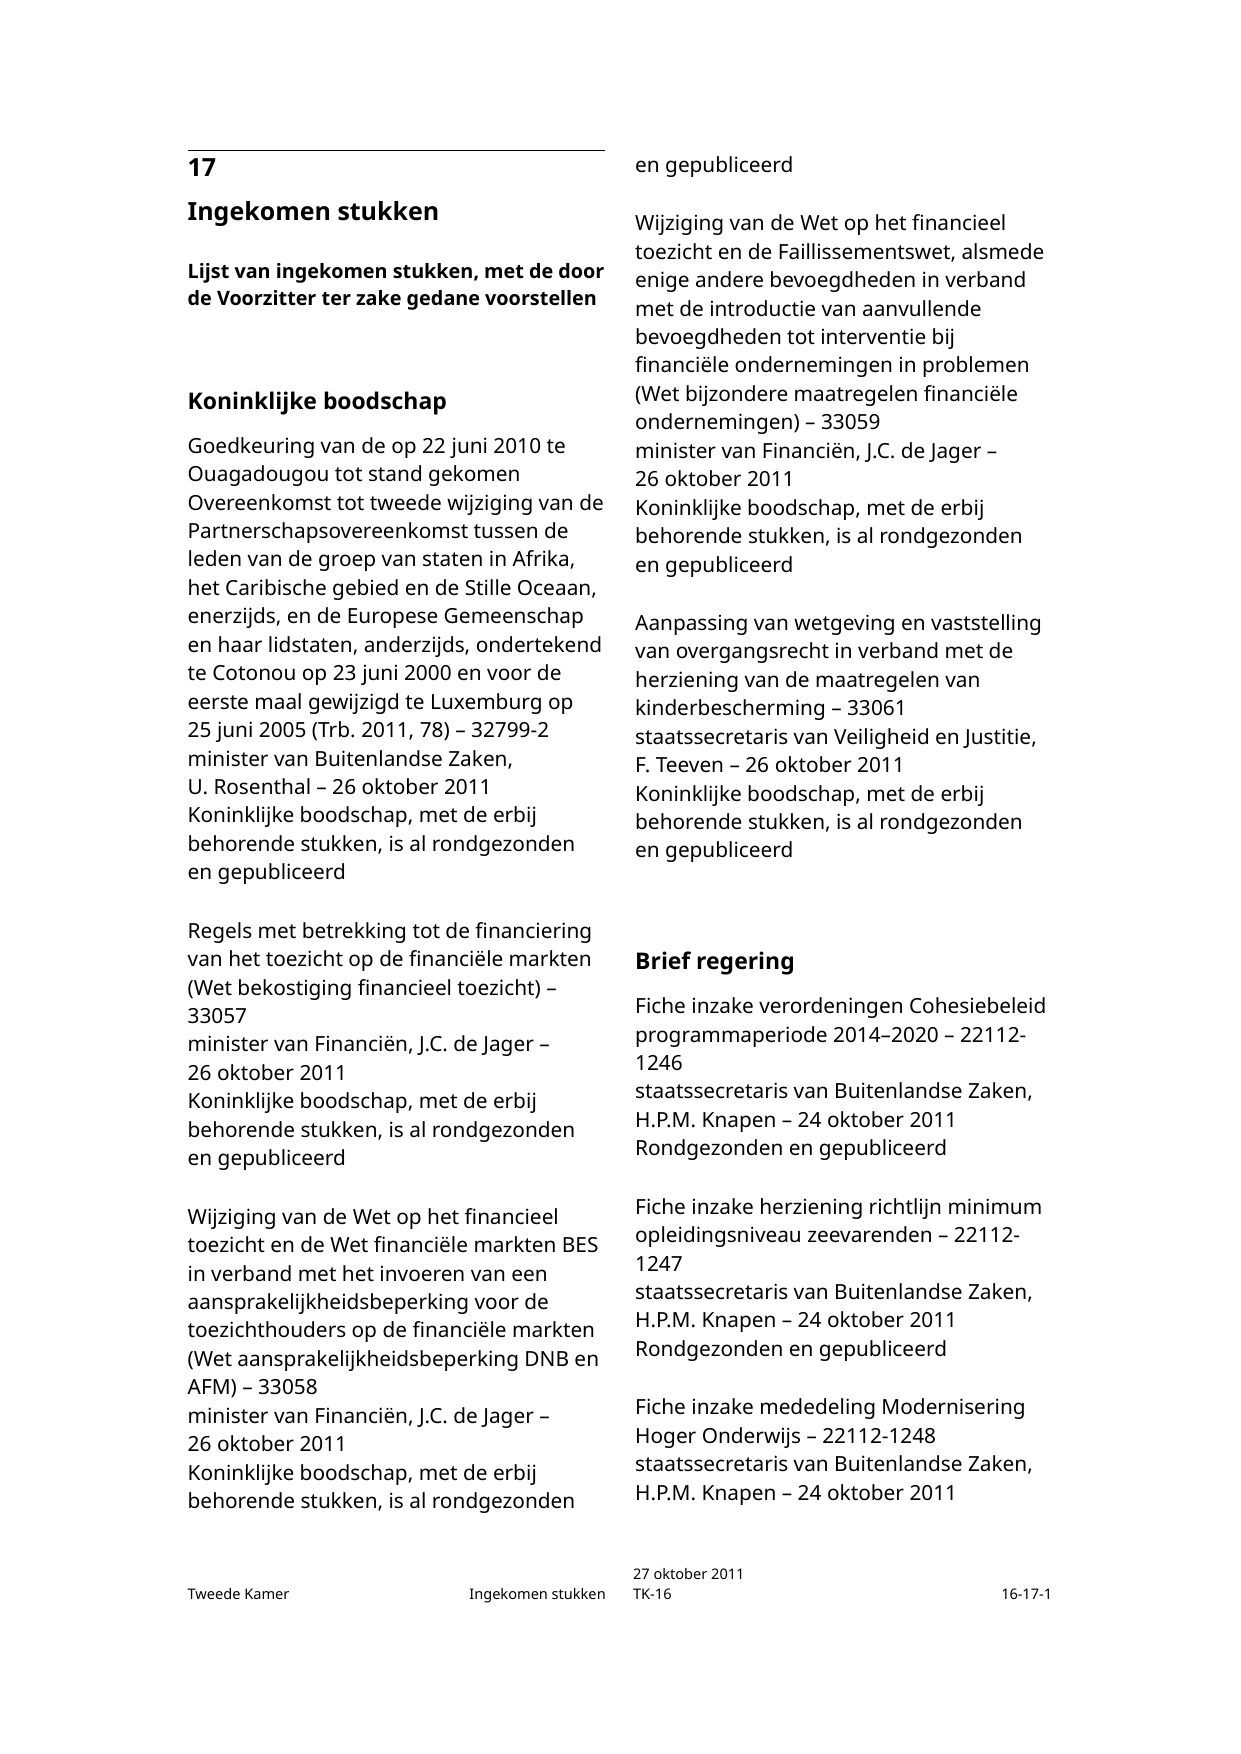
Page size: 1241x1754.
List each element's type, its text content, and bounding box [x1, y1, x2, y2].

text Aanpassing van wetgeving en vaststelling van overgangsrecht in verband met de herziening van de maatregelen van kinderbescherming – 33061 [635, 608, 1053, 722]
text Rondgezonden en gepubliceerd [635, 1133, 1053, 1162]
text minister van Buitenlandse Zaken, U. Rosenthal – 26 oktober 2011 [187, 744, 605, 801]
text staatssecretaris van Buitenlandse Zaken, H.P.M. Knapen – 24 oktober 2011 [635, 1277, 1053, 1334]
text staatssecretaris van Buitenlandse Zaken, H.P.M. Knapen – 24 oktober 2011 [635, 1077, 1053, 1133]
text Koninklijke boodschap, met de erbij behorende stukken, is al rondgezonden en gepubliceerd [635, 779, 1053, 864]
text minister van Financiën, J.C. de Jager – 26 oktober 2011 [187, 1029, 605, 1086]
text 17 [187, 151, 605, 184]
subtitle Koninklijke boodschap [187, 384, 605, 416]
text minister van Financiën, J.C. de Jager – 26 oktober 2011 [635, 436, 1053, 493]
text Fiche inzake verordeningen Cohesiebeleid programmaperiode 2014–2020 – 22112-1246 [635, 991, 1053, 1077]
text staatssecretaris van Buitenlandse Zaken, H.P.M. Knapen – 24 oktober 2011 [635, 1449, 1053, 1506]
subtitle Lijst van ingekomen stukken, met de door de Voorzitter ter zake gedane voorstellen [187, 257, 605, 311]
text Fiche inzake herziening richtlijn minimum opleidingsniveau zeevarenden – 22112-1247 [635, 1192, 1053, 1277]
text Rondgezonden en gepubliceerd [635, 1334, 1053, 1362]
text Ingekomen stukken [187, 193, 605, 227]
text Fiche inzake mededeling Modernisering Hoger Onderwijs – 22112-1248 [635, 1392, 1053, 1449]
text Regels met betrekking tot de financiering van het toezicht op de financiële markten (Wet bekostiging financieel toezicht) – 33057 [187, 916, 605, 1029]
text Wijziging van de Wet op het financieel toezicht en de Faillissementswet, alsmede enige andere bevoegdheden in verband met de introductie van aanvullende bevoegdheden tot interventie bij financiële ondernemingen in problemen (Wet bijzondere maatregelen financiële ondernemingen) – 33059 [635, 208, 1053, 436]
text  [635, 894, 1053, 922]
text Koninklijke boodschap, met de erbij behorende stukken, is al rondgezonden en gepubliceerd [635, 493, 1053, 578]
subtitle Brief regering [635, 945, 1053, 976]
text minister van Financiën, J.C. de Jager – 26 oktober 2011 [187, 1401, 605, 1458]
text Koninklijke boodschap, met de erbij behorende stukken, is al rondgezonden en gepubliceerd [187, 801, 605, 886]
text Koninklijke boodschap, met de erbij behorende stukken, is al rondgezonden en gepubliceerd [187, 1086, 605, 1172]
text en gepubliceerd [635, 150, 1053, 178]
text Koninklijke boodschap, met de erbij behorende stukken, is al rondgezonden [187, 1458, 605, 1514]
text Goedkeuring van de op 22 juni 2010 te Ouagadougou tot stand gekomen Overeenkomst tot tweede wijziging van de Partnerschapsovereenkomst tussen de leden van de groep van staten in Afrika, het Caribische gebied en de Stille Oceaan, enerzijds, en de Europese Gemeenschap en haar lidstaten, anderzijds, ondertekend te Cotonou op 23 juni 2000 en voor de eerste maal gewijzigd te Luxemburg op 25 juni 2005 (Trb. 2011, 78) – 32799-2 [187, 431, 605, 744]
text  [187, 334, 605, 362]
text Wijziging van de Wet op het financieel toezicht en de Wet financiële markten BES in verband met het invoeren van een aansprakelijkheidsbeperking voor de toezichthouders op de financiële markten (Wet aansprakelijkheidsbeperking DNB en AFM) – 33058 [187, 1202, 605, 1401]
text staatssecretaris van Veiligheid en Justitie, F. Teeven – 26 oktober 2011 [635, 722, 1053, 779]
